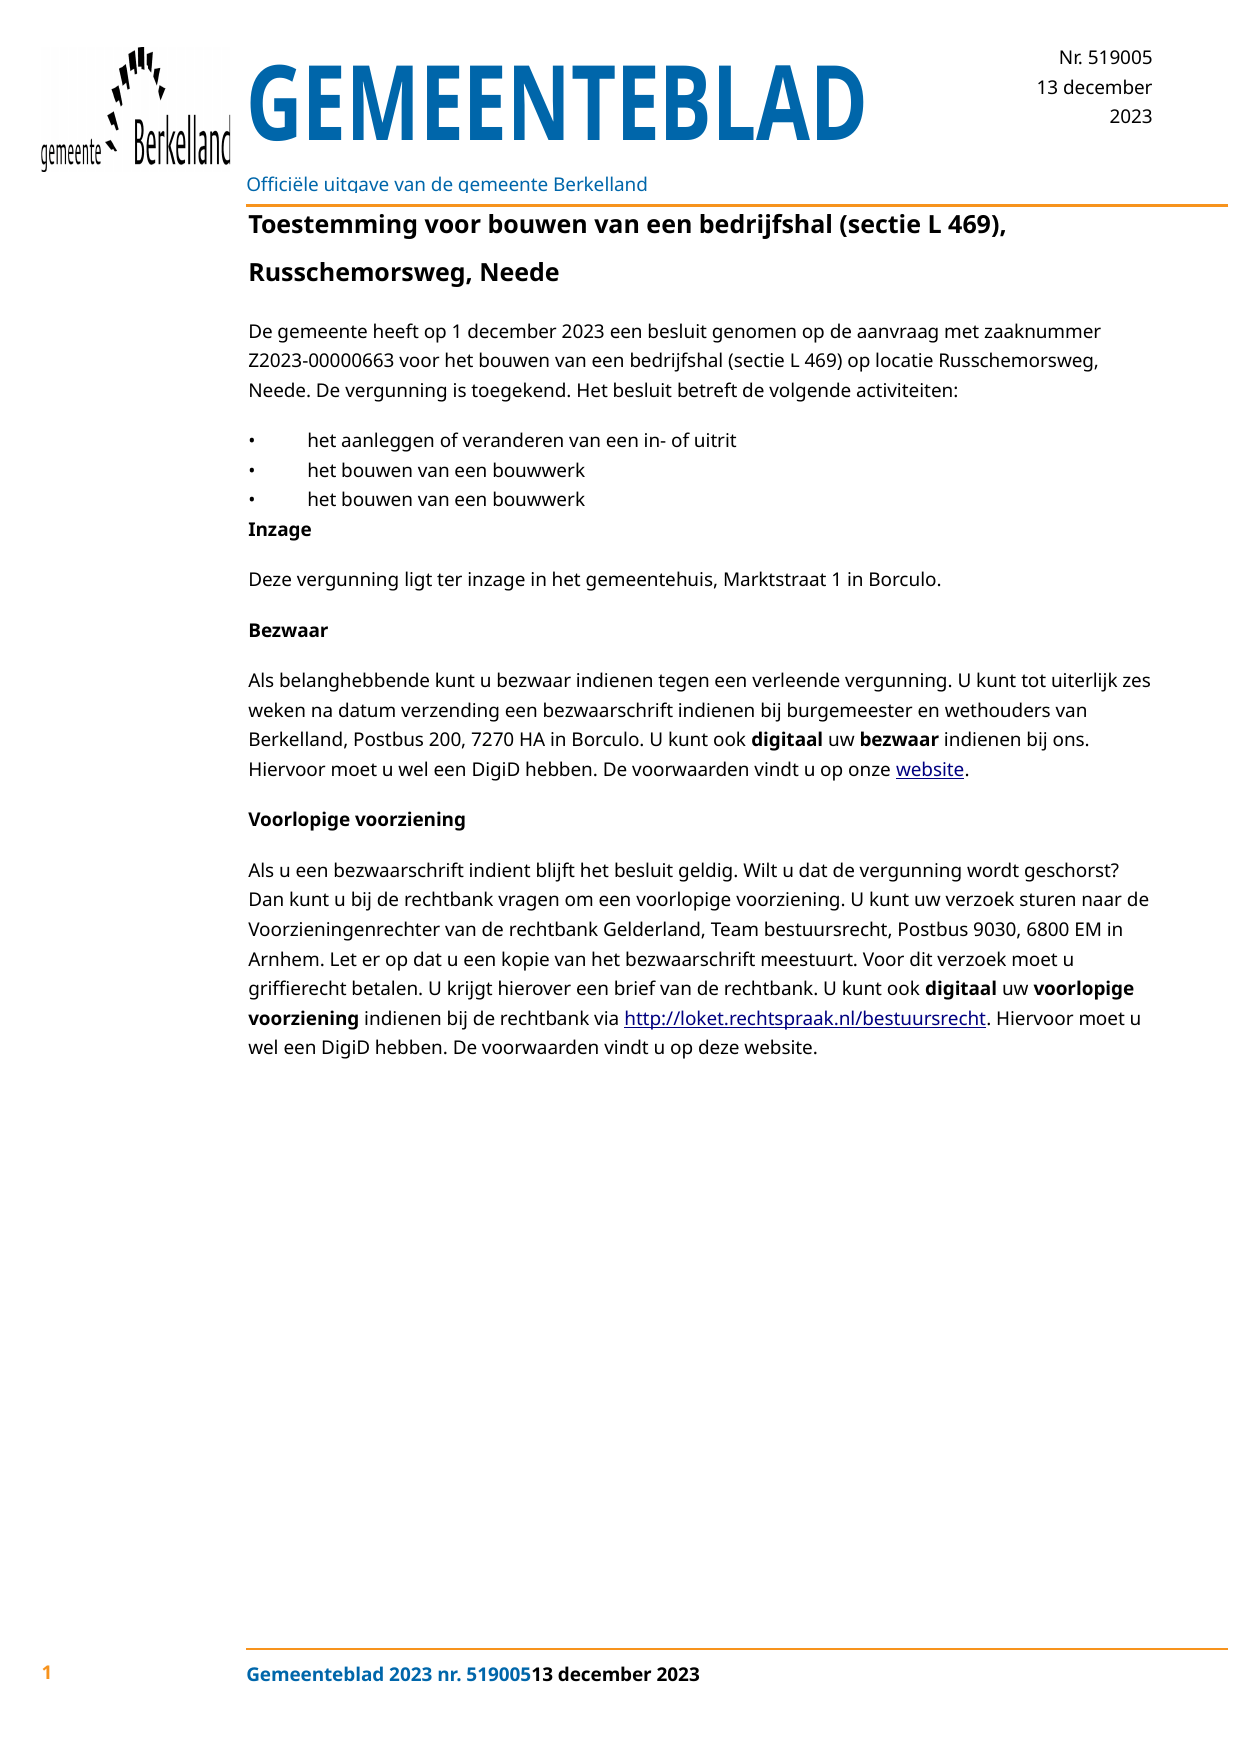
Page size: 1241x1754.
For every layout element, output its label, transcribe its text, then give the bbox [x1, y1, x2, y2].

text Als belanghebbende kunt u bezwaar indienen tegen een verleende vergunning. U kunt tot uiterlijk zes weken na datum verzending een bezwaarschrift indienen bij burgemeester en wethouders van Berkelland, Postbus 200, 7270 HA in Borculo. U kunt ook digitaal uw bezwaar indienen bij ons. Hiervoor moet u wel een DigiD hebben. De voorwaarden vindt u op onze website. [248, 667, 1152, 782]
list het aanleggen of veranderen van een in- of uitrit [248, 427, 1152, 453]
picture [41, 47, 231, 172]
text Bezwaar [248, 617, 1152, 643]
list het bouwen van een bouwwerk [248, 487, 1152, 512]
text Toestemming voor bouwen van een bedrijfshal (sectie L 469), Russchemorsweg, Neede [248, 207, 1152, 288]
text De gemeente heeft op 1 december 2023 een besluit genomen op de aanvraag met zaaknummer Z2023-00000663 voor het bouwen van een bedrijfshal (sectie L 469) op locatie Russchemorsweg, Neede. De vergunning is toegekend. Het besluit betreft de volgende activiteiten: [248, 318, 1152, 403]
text Inzage [248, 516, 1152, 542]
list het bouwen van een bouwwerk [248, 457, 1152, 483]
text Voorlopige voorziening [248, 807, 1152, 832]
text Als u een bezwaarschrift indient blijft het besluit geldig. Wilt u dat de vergunning wordt geschorst? Dan kunt u bij de rechtbank vragen om een voorlopige voorziening. U kunt uw verzoek sturen naar de Voorzieningenrechter van de rechtbank Gelderland, Team bestuursrecht, Postbus 9030, 6800 EM in Arnhem. Let er op dat u een kopie van het bezwaarschrift meestuurt. Voor dit verzoek moet u griffierecht betalen. U krijgt hierover een brief van de rechtbank. U kunt ook digitaal uw voorlopige voorziening indienen bij de rechtbank via http://loket.rechtspraak.nl/bestuursrecht. Hiervoor moet u wel een DigiD hebben. De voorwaarden vindt u op deze website. [248, 857, 1152, 1060]
text Deze vergunning ligt ter inzage in het gemeentehuis, Marktstraat 1 in Borculo. [248, 567, 1152, 592]
